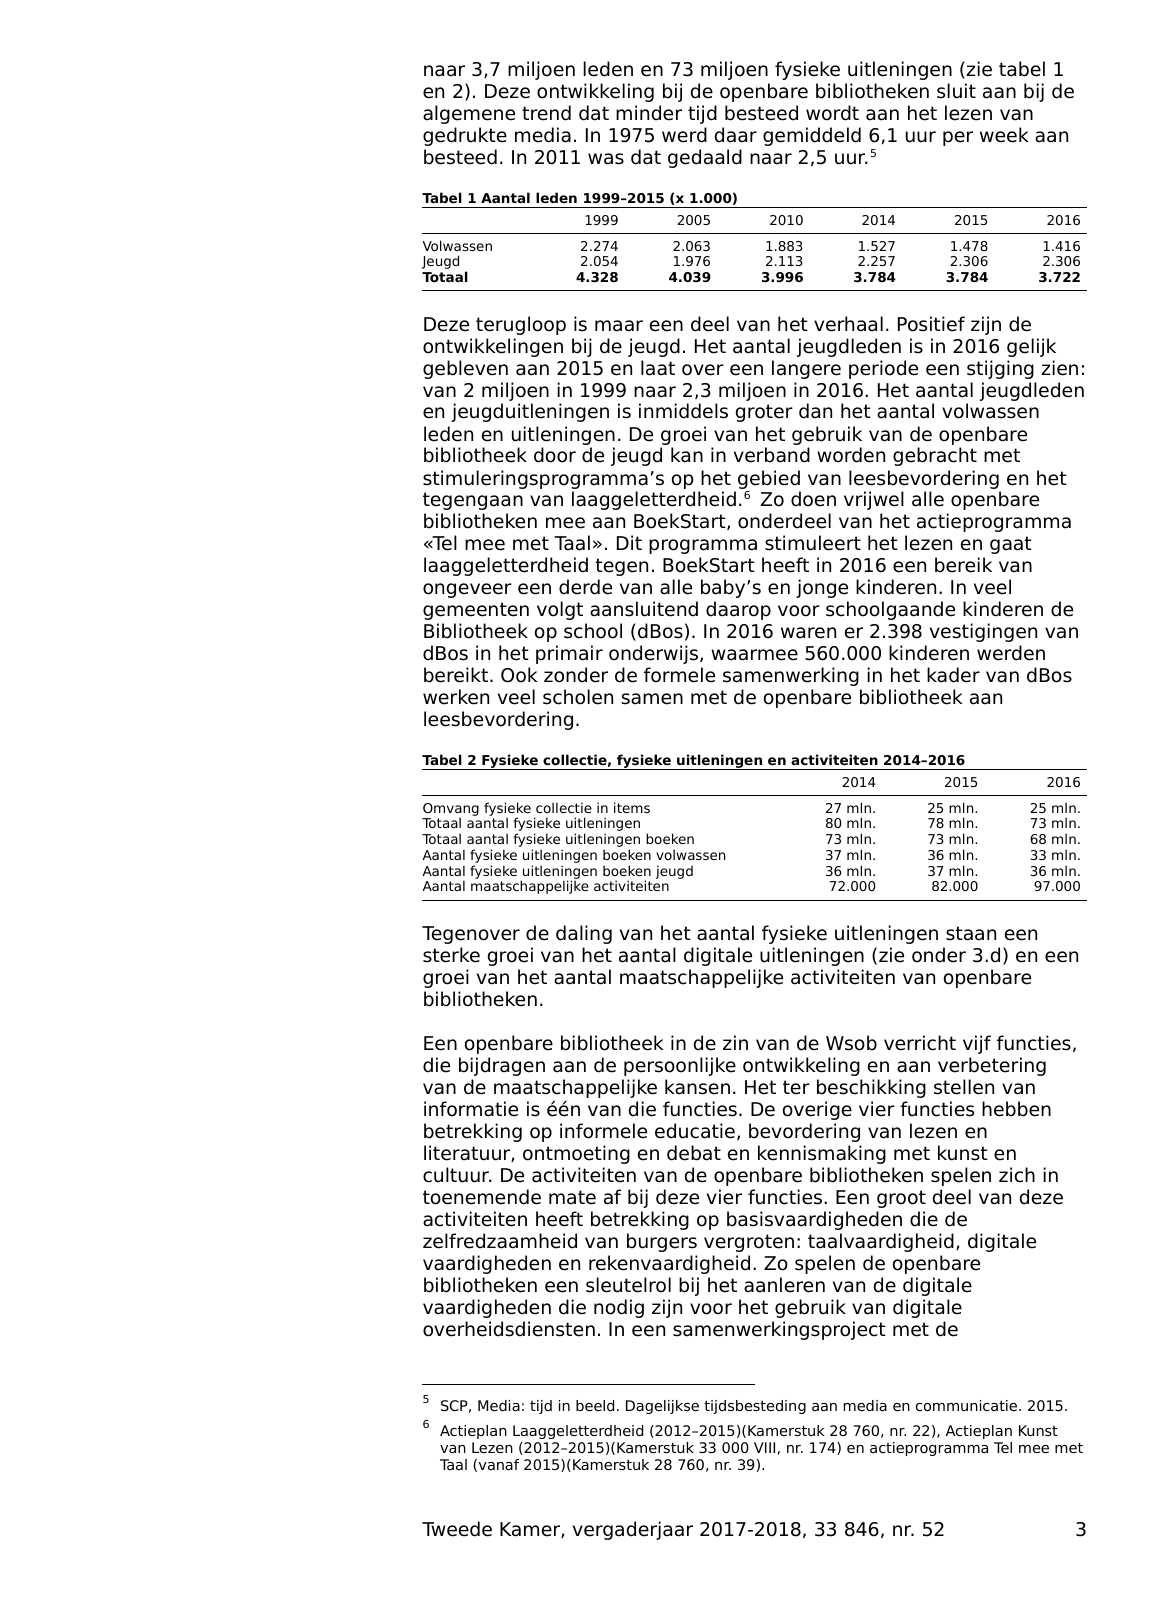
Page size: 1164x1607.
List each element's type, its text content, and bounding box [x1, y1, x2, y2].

table_cell 3.784 [902, 270, 994, 290]
table_cell 2.063 [625, 234, 717, 254]
table_cell 1.416 [994, 234, 1087, 254]
table_cell 3.722 [994, 270, 1087, 290]
table_cell 68 mln. [984, 832, 1087, 848]
table_cell [422, 770, 779, 795]
table_cell 80 mln. [780, 816, 882, 832]
table_cell Totaal aantal fysieke uitleningen boeken [422, 832, 779, 848]
table_cell 1.976 [625, 254, 717, 270]
table_cell 1999 [532, 208, 624, 233]
table_cell 82.000 [882, 879, 984, 900]
table_cell 73 mln. [882, 832, 984, 848]
table_cell 36 mln. [780, 864, 882, 879]
table_cell Totaal aantal fysieke uitleningen [422, 816, 779, 832]
table_cell 2.274 [532, 234, 624, 254]
table_cell 2.113 [717, 254, 809, 270]
table_cell 25 mln. [984, 796, 1087, 816]
table_cell 37 mln. [780, 848, 882, 863]
table_cell 4.328 [532, 270, 624, 290]
table_cell Aantal fysieke uitleningen boeken jeugd [422, 864, 779, 879]
text naar 3,7 miljoen leden en 73 miljoen fysieke uitleningen (zie tabel 1 en 2). Deze ontwikkeling bij de openbare bibliotheken sluit aan bij de algemene trend dat minder tijd besteed wordt aan het lezen van gedrukte media. In 1975 werd daar gemiddeld 6,1 uur per week aan besteed. In 2011 was dat gedaald naar 2,5 uur. [422, 59, 1087, 169]
table_cell 1.883 [717, 234, 809, 254]
table_cell 4.039 [625, 270, 717, 290]
table_cell 1.478 [902, 234, 994, 254]
table_cell 33 mln. [984, 848, 1087, 863]
table_cell 1.527 [809, 234, 902, 254]
table_cell 2010 [717, 208, 809, 233]
table_cell 3.996 [717, 270, 809, 290]
table_cell Aantal maatschappelijke activiteiten [422, 879, 779, 900]
table_cell 73 mln. [984, 816, 1087, 832]
table_cell 2015 [902, 208, 994, 233]
table_cell 2016 [984, 770, 1087, 795]
table_cell 27 mln. [780, 796, 882, 816]
table_cell Volwassen [422, 234, 532, 254]
table_cell Aantal fysieke uitleningen boeken volwassen [422, 848, 779, 863]
table_cell 73 mln. [780, 832, 882, 848]
table_cell 2015 [882, 770, 984, 795]
table_cell 2.306 [902, 254, 994, 270]
table_cell 78 mln. [882, 816, 984, 832]
table_cell 2014 [809, 208, 902, 233]
table_cell 37 mln. [882, 864, 984, 879]
table_cell Jeugd [422, 254, 532, 270]
text SCP, Media: tijd in beeld. Dagelijkse tijdsbesteding aan media en communicatie. 2015. [422, 1393, 1087, 1416]
text Een openbare bibliotheek in de zin van de Wsob verricht vijf functies, die bijdragen aan de persoonlijke ontwikkeling en aan verbetering van de maatschappelijke kansen. Het ter beschikking stellen van informatie is één van die functies. De overige vier functies hebben betrekking op informele educatie, bevordering van lezen en literatuur, ontmoeting en debat en kennismaking met kunst en cultuur. De activiteiten van de openbare bibliotheken spelen zich in toenemende mate af bij deze vier functies. Een groot deel van deze activiteiten heeft betrekking op basisvaardigheden die de zelfredzaamheid van burgers vergroten: taalvaardigheid, digitale vaardigheden en rekenvaardigheid. Zo spelen de openbare bibliotheken een sleutelrol bij het aanleren van de digitale vaardigheden die nodig zijn voor het gebruik van digitale overheidsdiensten. In een samenwerkingsproject met de [422, 1033, 1087, 1341]
table_cell 2.054 [532, 254, 624, 270]
table_cell [422, 208, 532, 233]
text Tegenover de daling van het aantal fysieke uitleningen staan een sterke groei van het aantal digitale uitleningen (zie onder 3.d) en een groei van het aantal maatschappelijke activiteiten van openbare bibliotheken. [422, 923, 1087, 1011]
table_cell 2.257 [809, 254, 902, 270]
table_cell 2014 [780, 770, 882, 795]
table_cell 2005 [625, 208, 717, 233]
table_cell 36 mln. [984, 864, 1087, 879]
table_header Tabel 2 Fysieke collectie, fysieke uitleningen en activiteiten 2014–2016 [422, 753, 1087, 769]
table_cell 72.000 [780, 879, 882, 900]
table_cell 2016 [994, 208, 1087, 233]
text Actieplan Laaggeletterdheid (2012–2015)(Kamerstuk 28 760, nr. 22), Actieplan Kunst van Lezen (2012–2015)(Kamerstuk 33 000 VIII, nr. 174) en actieprogramma Tel mee met Taal (vanaf 2015)(Kamerstuk 28 760, nr. 39). [422, 1418, 1087, 1474]
table_cell 25 mln. [882, 796, 984, 816]
text Deze terugloop is maar een deel van het verhaal. Positief zijn de ontwikkelingen bij de jeugd. Het aantal jeugdleden is in 2016 gelijk gebleven aan 2015 en laat over een langere periode een stijging zien: van 2 miljoen in 1999 naar 2,3 miljoen in 2016. Het aantal jeugdleden en jeugduitleningen is inmiddels groter dan het aantal volwassen leden en uitleningen. De groei van het gebruik van de openbare bibliotheek door de jeugd kan in verband worden gebracht met stimuleringsprogramma’s op het gebied van leesbevordering en het tegengaan van laaggeletterdheid. Zo doen vrijwel alle openbare bibliotheken mee aan BoekStart, onderdeel van het actieprogramma «Tel mee met Taal». Dit programma stimuleert het lezen en gaat laaggeletterdheid tegen. BoekStart heeft in 2016 een bereik van ongeveer een derde van alle baby’s en jonge kinderen. In veel gemeenten volgt aansluitend daarop voor schoolgaande kinderen de Bibliotheek op school (dBos). In 2016 waren er 2.398 vestigingen van dBos in het primair onderwijs, waarmee 560.000 kinderen werden bereikt. Ook zonder de formele samenwerking in het kader van dBos werken veel scholen samen met de openbare bibliotheek aan leesbevordering. [422, 313, 1087, 731]
table_cell 36 mln. [882, 848, 984, 863]
table_cell Totaal [422, 270, 532, 290]
table_cell 3.784 [809, 270, 902, 290]
table_cell Omvang fysieke collectie in items [422, 796, 779, 816]
table_cell 2.306 [994, 254, 1087, 270]
table_header Tabel 1 Aantal leden 1999–2015 (x 1.000) [422, 191, 1087, 207]
table_cell 97.000 [984, 879, 1087, 900]
